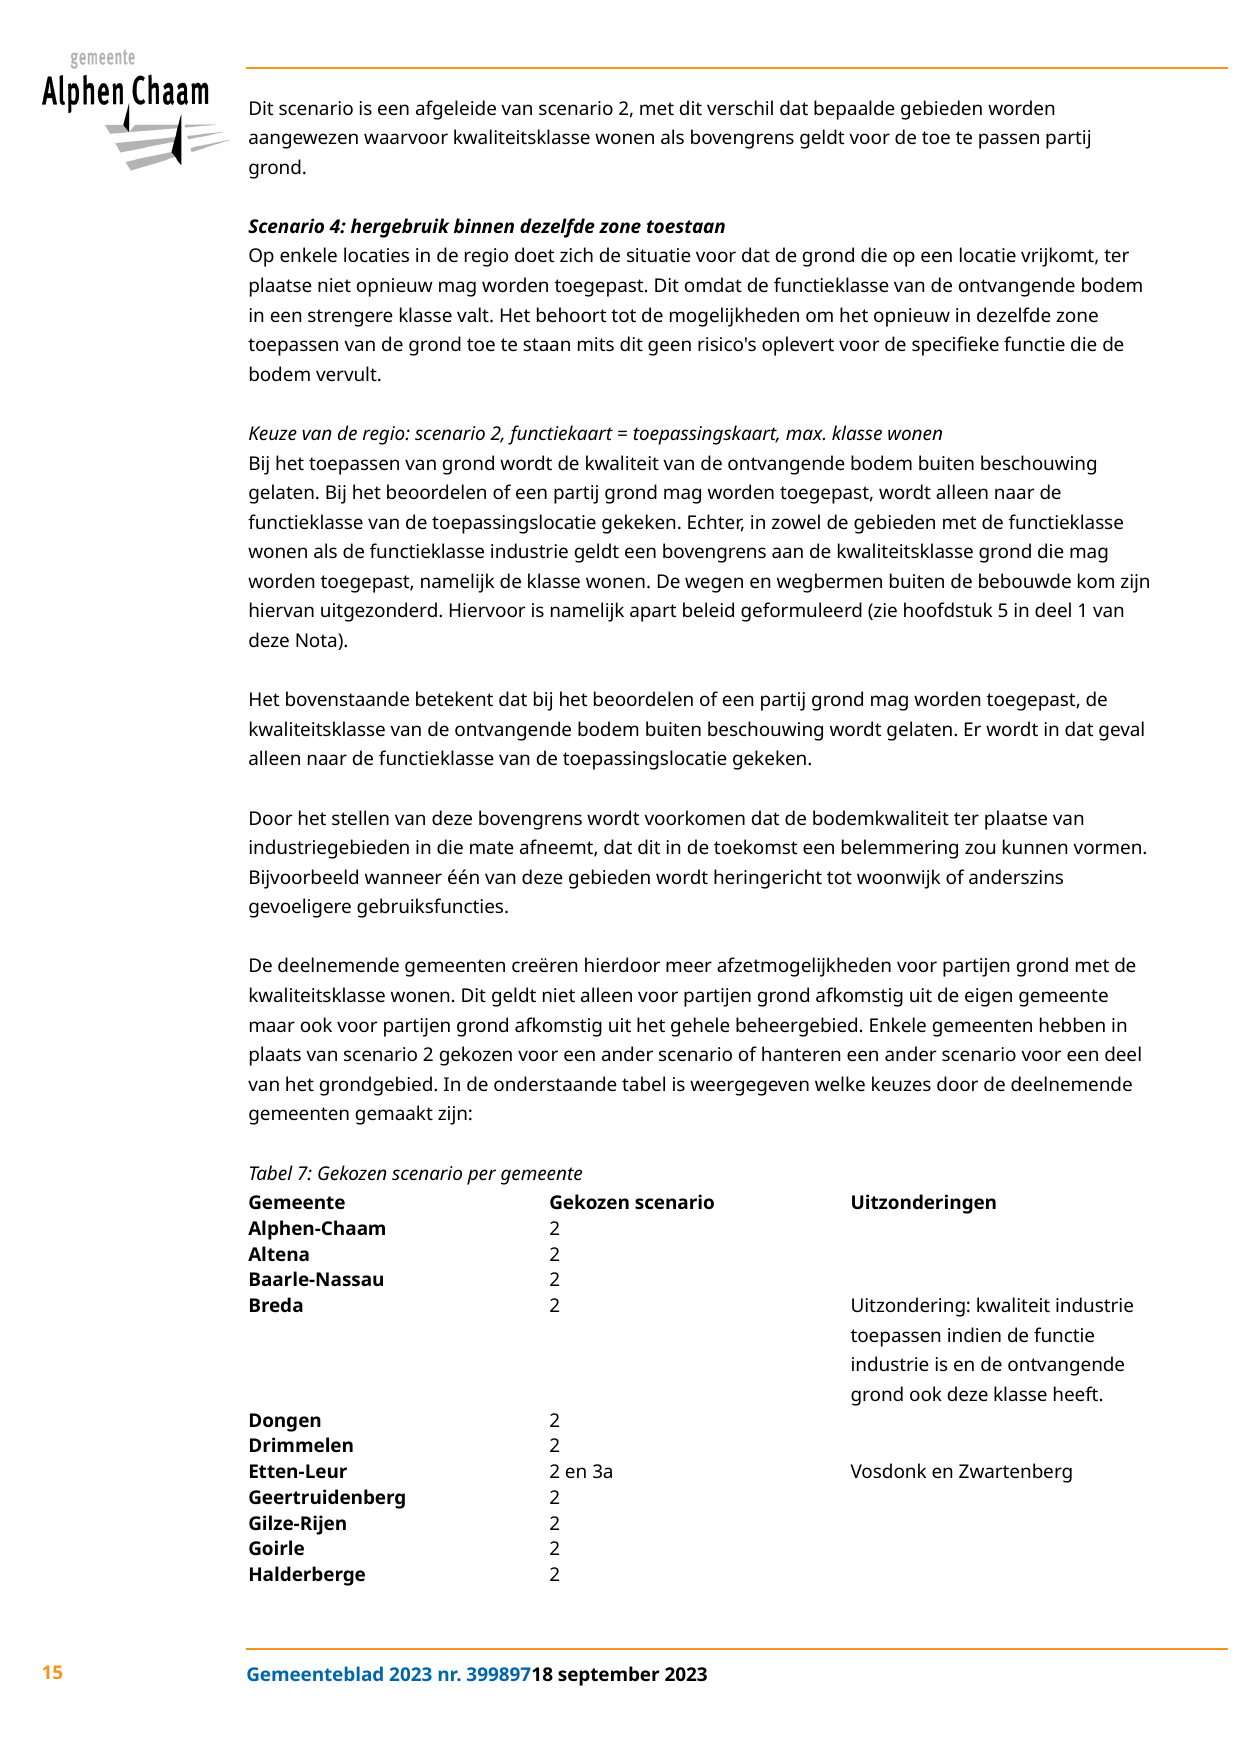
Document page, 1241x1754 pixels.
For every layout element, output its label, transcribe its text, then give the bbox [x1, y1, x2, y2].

table_cell [850, 1536, 1152, 1561]
table_cell 2 [549, 1536, 850, 1561]
table_cell Etten-Leur [248, 1458, 549, 1484]
table_cell [850, 1215, 1152, 1241]
table_cell [850, 1484, 1152, 1510]
text Tabel 7: Gekozen scenario per gemeente [248, 1160, 1152, 1186]
table_cell Halderberge [248, 1561, 549, 1587]
table_cell 2 [549, 1293, 850, 1407]
table_cell [850, 1510, 1152, 1536]
picture [41, 47, 231, 172]
table_header Gemeente [248, 1190, 549, 1215]
table_header Gekozen scenario [549, 1190, 850, 1215]
table_cell Baarle-Nassau [248, 1267, 549, 1292]
text Door het stellen van deze bovengrens wordt voorkomen dat de bodemkwaliteit ter plaatse van industriegebieden in die mate afneemt, dat dit in de toekomst een belemmering zou kunnen vormen. Bijvoorbeeld wanneer één van deze gebieden wordt heringericht tot woonwijk of anderszins gevoeligere gebruiksfuncties. [248, 805, 1152, 919]
table_cell 2 [549, 1267, 850, 1292]
table_cell 2 [549, 1484, 850, 1510]
table_cell [850, 1267, 1152, 1292]
table_cell Dongen [248, 1407, 549, 1433]
table_cell 2 [549, 1510, 850, 1536]
text Bij het toepassen van grond wordt de kwaliteit van de ontvangende bodem buiten beschouwing gelaten. Bij het beoordelen of een partij grond mag worden toegepast, wordt alleen naar de functieklasse van de toepassingslocatie gekeken. Echter, in zowel de gebieden met de functieklasse wonen als de functieklasse industrie geldt een bovengrens aan de kwaliteitsklasse grond die mag worden toegepast, namelijk de klasse wonen. De wegen en wegbermen buiten de bebouwde kom zijn hiervan uitgezonderd. Hiervoor is namelijk apart beleid geformuleerd (zie hoofdstuk 5 in deel 1 van deze Nota). [248, 450, 1152, 653]
table_cell Uitzondering: kwaliteit industrie toepassen indien de functie industrie is en de ontvangende grond ook deze klasse heeft. [850, 1293, 1152, 1407]
table_cell 2 [549, 1241, 850, 1267]
table_cell Goirle [248, 1536, 549, 1561]
table_header Uitzonderingen [850, 1190, 1152, 1215]
table_cell Altena [248, 1241, 549, 1267]
table_cell [850, 1241, 1152, 1267]
text Scenario 4: hergebruik binnen dezelfde zone toestaan [248, 213, 1152, 239]
text Keuze van de regio: scenario 2, functiekaart = toepassingskaart, max. klasse wonen [248, 420, 1152, 446]
table_cell Geertruidenberg [248, 1484, 549, 1510]
text Dit scenario is een afgeleide van scenario 2, met dit verschil dat bepaalde gebieden worden aangewezen waarvoor kwaliteitsklasse wonen als bovengrens geldt voor de toe te passen partij grond. [248, 95, 1152, 180]
table_cell Drimmelen [248, 1433, 549, 1458]
text De deelnemende gemeenten creëren hierdoor meer afzetmogelijkheden voor partijen grond met de kwaliteitsklasse wonen. Dit geldt niet alleen voor partijen grond afkomstig uit de eigen gemeente maar ook voor partijen grond afkomstig uit het gehele beheergebied. Enkele gemeenten hebben in plaats van scenario 2 gekozen voor een ander scenario of hanteren een ander scenario voor een deel van het grondgebied. In de onderstaande tabel is weergegeven welke keuzes door de deelnemende gemeenten gemaakt zijn: [248, 953, 1152, 1126]
table_cell Breda [248, 1293, 549, 1407]
table_cell 2 [549, 1433, 850, 1458]
table_cell [850, 1407, 1152, 1433]
table_cell Vosdonk en Zwartenberg [850, 1458, 1152, 1484]
table_cell 2 [549, 1561, 850, 1587]
table_cell 2 en 3a [549, 1458, 850, 1484]
text Het bovenstaande betekent dat bij het beoordelen of een partij grond mag worden toegepast, de kwaliteitsklasse van de ontvangende bodem buiten beschouwing wordt gelaten. Er wordt in dat geval alleen naar de functieklasse van de toepassingslocatie gekeken. [248, 686, 1152, 771]
table_cell Gilze-Rijen [248, 1510, 549, 1536]
text Op enkele locaties in de regio doet zich de situatie voor dat de grond die op een locatie vrijkomt, ter plaatse niet opnieuw mag worden toegepast. Dit omdat de functieklasse van de ontvangende bodem in een strengere klasse valt. Het behoort tot de mogelijkheden om het opnieuw in dezelfde zone toepassen van de grond toe te staan mits dit geen risico's oplevert voor de specifieke functie die de bodem vervult. [248, 243, 1152, 387]
table_cell 2 [549, 1407, 850, 1433]
table_cell [850, 1561, 1152, 1587]
table_cell 2 [549, 1215, 850, 1241]
table_cell [850, 1433, 1152, 1458]
table_cell Alphen-Chaam [248, 1215, 549, 1241]
